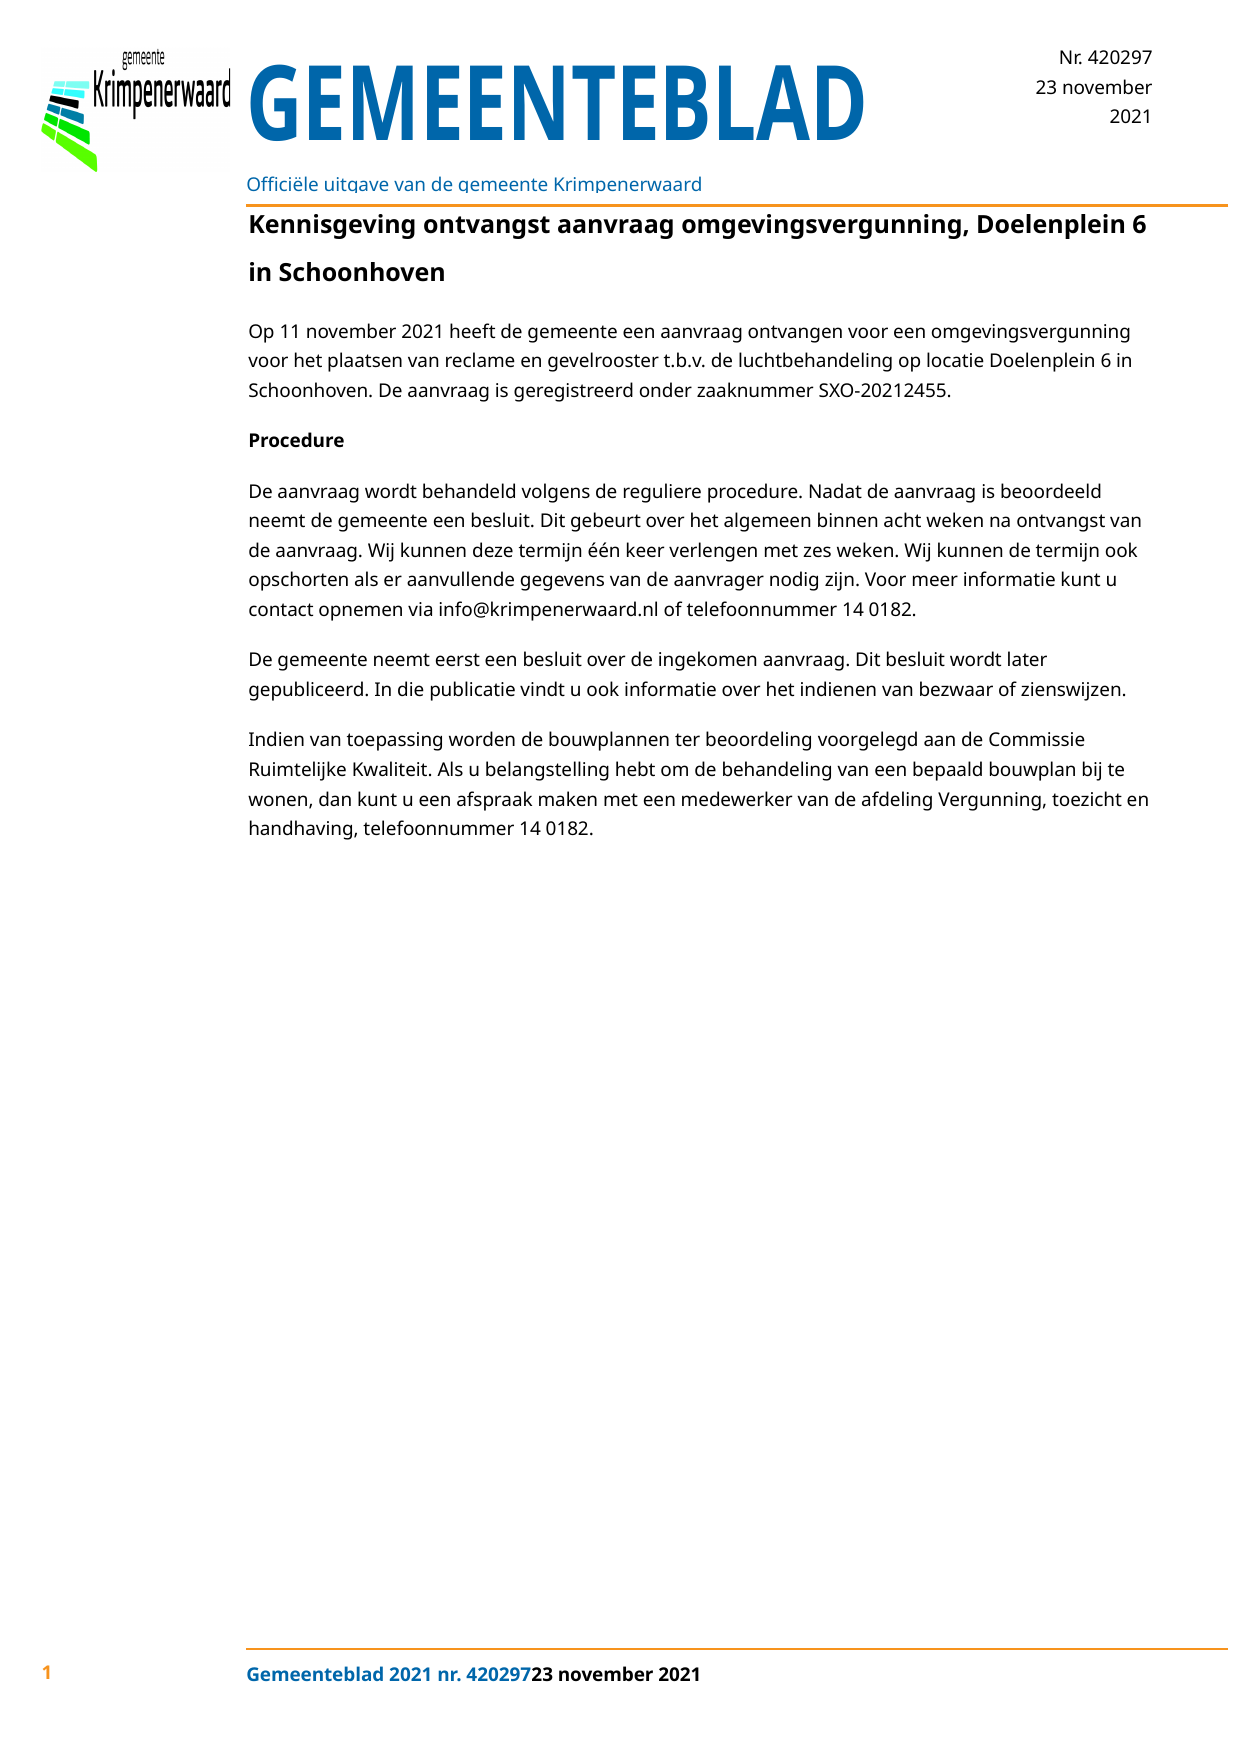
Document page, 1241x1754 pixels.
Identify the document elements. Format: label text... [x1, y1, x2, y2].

text De gemeente neemt eerst een besluit over de ingekomen aanvraag. Dit besluit wordt later gepubliceerd. In die publicatie vindt u ook informatie over het indienen van bezwaar of zienswijzen. [248, 647, 1152, 702]
text Indien van toepassing worden de bouwplannen ter beoordeling voorgelegd aan de Commissie Ruimtelijke Kwaliteit. Als u belangstelling hebt om de behandeling van een bepaald bouwplan bij te wonen, dan kunt u een afspraak maken met een medewerker van de afdeling Vergunning, toezicht en handhaving, telefoonnummer 14 0182. [248, 727, 1152, 841]
text Kennisgeving ontvangst aanvraag omgevingsvergunning, Doelenplein 6 in Schoonhoven [248, 207, 1152, 288]
picture [41, 47, 231, 172]
text Op 11 november 2021 heeft de gemeente een aanvraag ontvangen voor een omgevingsvergunning voor het plaatsen van reclame en gevelrooster t.b.v. de luchtbehandeling op locatie Doelenplein 6 in Schoonhoven. De aanvraag is geregistreerd onder zaaknummer SXO-20212455. [248, 318, 1152, 403]
text Procedure [248, 427, 1152, 453]
text De aanvraag wordt behandeld volgens de reguliere procedure. Nadat de aanvraag is beoordeeld neemt de gemeente een besluit. Dit gebeurt over het algemeen binnen acht weken na ontvangst van de aanvraag. Wij kunnen deze termijn één keer verlengen met zes weken. Wij kunnen de termijn ook opschorten als er aanvullende gegevens van de aanvrager nodig zijn. Voor meer informatie kunt u contact opnemen via info@krimpenerwaard.nl of telefoonnummer 14 0182. [248, 478, 1152, 622]
